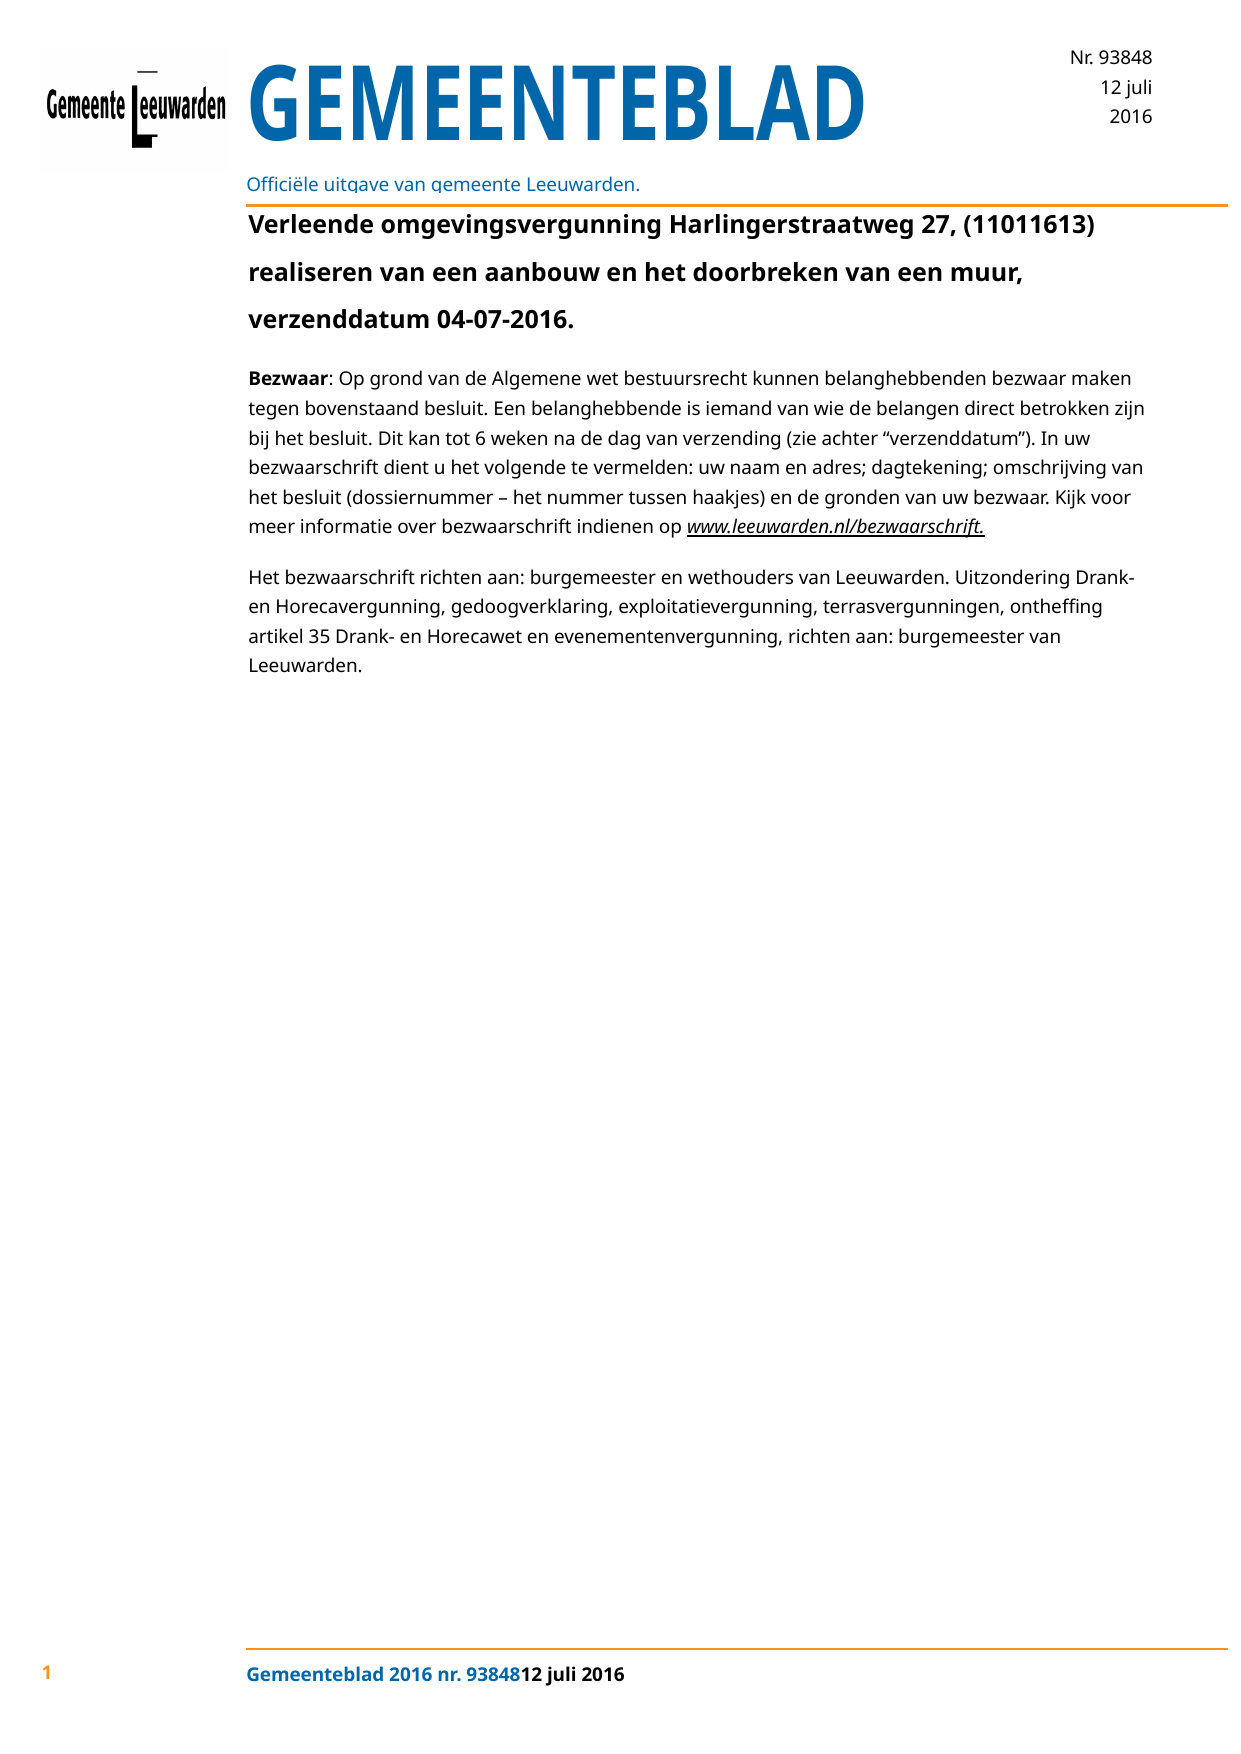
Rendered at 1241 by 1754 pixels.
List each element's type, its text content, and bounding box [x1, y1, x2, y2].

picture [41, 47, 231, 172]
text Verleende omgevingsvergunning Harlingerstraatweg 27, (11011613) realiseren van een aanbouw en het doorbreken van een muur, verzenddatum 04-07-2016. [248, 207, 1152, 336]
text Het bezwaarschrift richten aan: burgemeester en wethouders van Leeuwarden. Uitzondering Drank- en Horecavergunning, gedoogverklaring, exploitatievergunning, terrasvergunningen, ontheffing artikel 35 Drank- en Horecawet en evenementenvergunning, richten aan: burgemeester van Leeuwarden. [248, 564, 1152, 678]
text Bezwaar: Op grond van de Algemene wet bestuursrecht kunnen belanghebbenden bezwaar maken tegen bovenstaand besluit. Een belanghebbende is iemand van wie de belangen direct betrokken zijn bij het besluit. Dit kan tot 6 weken na de dag van verzending (zie achter “verzenddatum”). In uw bezwaarschrift dient u het volgende te vermelden: uw naam en adres; dagtekening; omschrijving van het besluit (dossiernummer – het nummer tussen haakjes) en de gronden van uw bezwaar. Kijk voor meer informatie over bezwaarschrift indienen op www.leeuwarden.nl/bezwaarschrift. [248, 366, 1152, 539]
